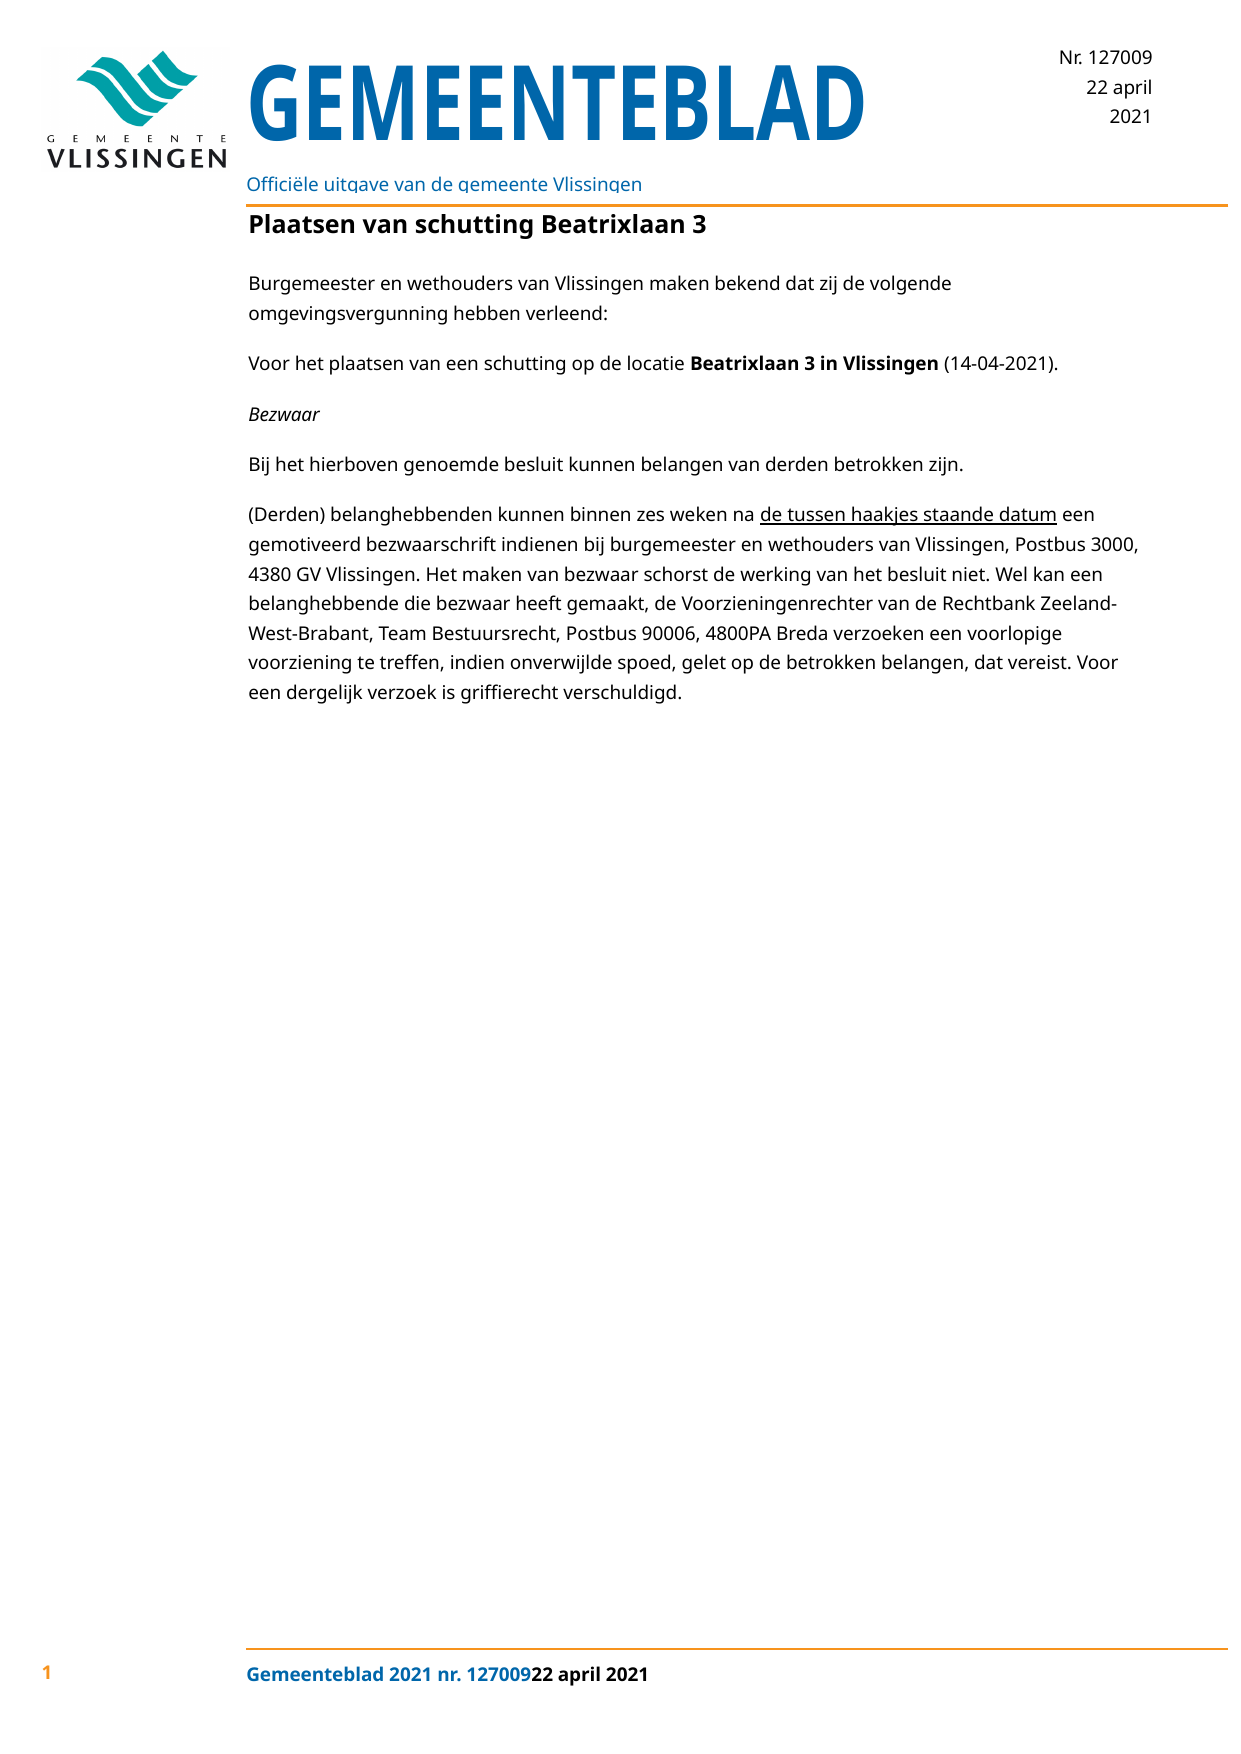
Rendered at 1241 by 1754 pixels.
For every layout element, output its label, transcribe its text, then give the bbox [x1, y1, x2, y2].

text Voor het plaatsen van een schutting op de locatie Beatrixlaan 3 in Vlissingen (14-04-2021). [248, 350, 1152, 376]
text Plaatsen van schutting Beatrixlaan 3 [248, 207, 1152, 241]
text Bezwaar [248, 401, 1152, 426]
text Burgemeester en wethouders van Vlissingen maken bekend dat zij de volgende omgevingsvergunning hebben verleend: [248, 270, 1152, 326]
text (Derden) belanghebbenden kunnen binnen zes weken na de tussen haakjes staande datum een gemotiveerd bezwaarschrift indienen bij burgemeester en wethouders van Vlissingen, Postbus 3000, 4380 GV Vlissingen. Het maken van bezwaar schorst de werking van het besluit niet. Wel kan een belanghebbende die bezwaar heeft gemaakt, de Voorzieningenrechter van de Rechtbank Zeeland-West-Brabant, Team Bestuursrecht, Postbus 90006, 4800PA Breda verzoeken een voorlopige voorziening te treffen, indien onverwijlde spoed, gelet op de betrokken belangen, dat vereist. Voor een dergelijk verzoek is griffierecht verschuldigd. [248, 502, 1152, 705]
picture [41, 47, 231, 172]
text Bij het hierboven genoemde besluit kunnen belangen van derden betrokken zijn. [248, 451, 1152, 477]
